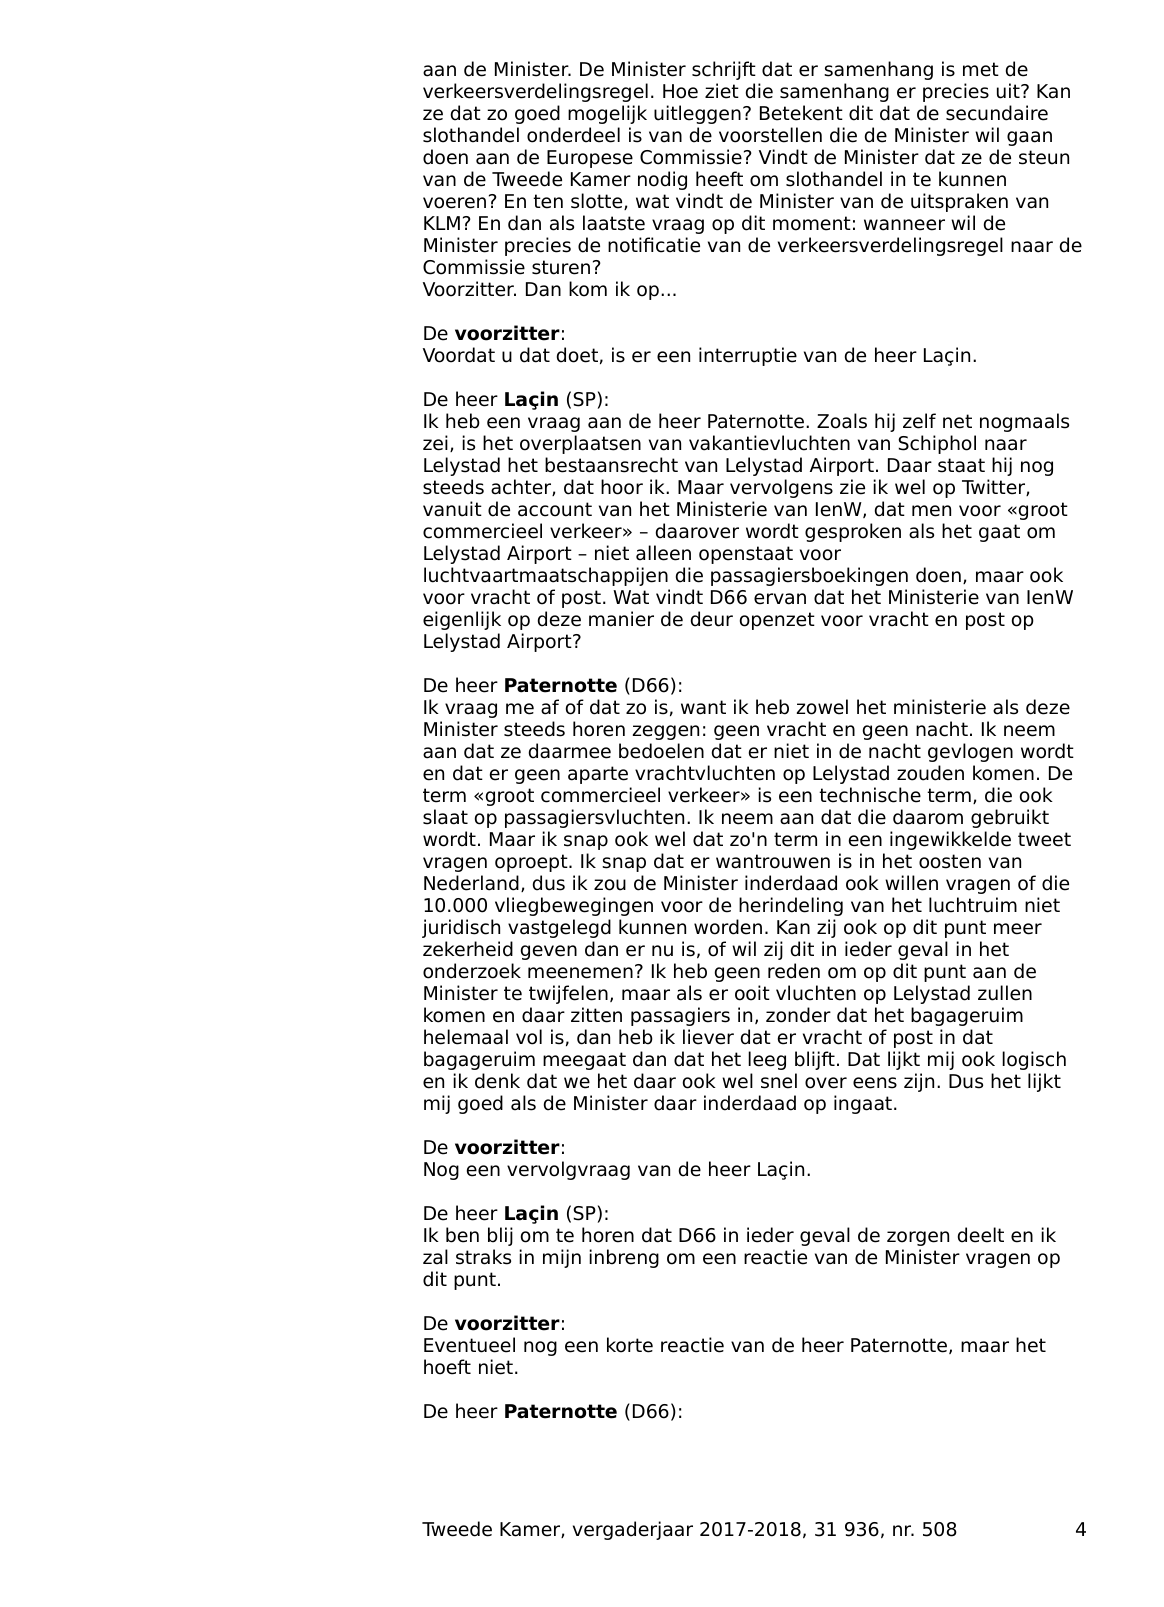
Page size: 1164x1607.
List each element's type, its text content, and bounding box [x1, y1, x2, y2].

text Voorzitter. Dan kom ik op... [422, 279, 1087, 301]
text Ik ben blij om te horen dat D66 in ieder geval de zorgen deelt en ik zal straks in mijn inbreng om een reactie van de Minister vragen op dit punt. [422, 1225, 1087, 1291]
text Ik vraag me af of dat zo is, want ik heb zowel het ministerie als deze Minister steeds horen zeggen: geen vracht en geen nacht. Ik neem aan dat ze daarmee bedoelen dat er niet in de nacht gevlogen wordt en dat er geen aparte vrachtvluchten op Lelystad zouden komen. De term «groot commercieel verkeer» is een technische term, die ook slaat op passagiersvluchten. Ik neem aan dat die daarom gebruikt wordt. Maar ik snap ook wel dat zo'n term in een ingewikkelde tweet vragen oproept. Ik snap dat er wantrouwen is in het oosten van Nederland, dus ik zou de Minister inderdaad ook willen vragen of die 10.000 vliegbewegingen voor de herindeling van het luchtruim niet juridisch vastgelegd kunnen worden. Kan zij ook op dit punt meer zekerheid geven dan er nu is, of wil zij dit in ieder geval in het onderzoek meenemen? Ik heb geen reden om op dit punt aan de Minister te twijfelen, maar als er ooit vluchten op Lelystad zullen komen en daar zitten passagiers in, zonder dat het bagageruim helemaal vol is, dan heb ik liever dat er vracht of post in dat bagageruim meegaat dan dat het leeg blijft. Dat lijkt mij ook logisch en ik denk dat we het daar ook wel snel over eens zijn. Dus het lijkt mij goed als de Minister daar inderdaad op ingaat. [422, 697, 1087, 1115]
text Voordat u dat doet, is er een interruptie van de heer Laçin. [422, 345, 1087, 367]
text De voorzitter: [422, 323, 1087, 345]
text De heer Paternotte (D66): [422, 1401, 1087, 1423]
text De voorzitter: [422, 1313, 1087, 1335]
text aan de Minister. De Minister schrijft dat er samenhang is met de verkeersverdelingsregel. Hoe ziet die samenhang er precies uit? Kan ze dat zo goed mogelijk uitleggen? Betekent dit dat de secundaire slothandel onderdeel is van de voorstellen die de Minister wil gaan doen aan de Europese Commissie? Vindt de Minister dat ze de steun van de Tweede Kamer nodig heeft om slothandel in te kunnen voeren? En ten slotte, wat vindt de Minister van de uitspraken van KLM? En dan als laatste vraag op dit moment: wanneer wil de Minister precies de notificatie van de verkeersverdelingsregel naar de Commissie sturen? [422, 59, 1087, 279]
text De heer Laçin (SP): [422, 1203, 1087, 1225]
text De heer Paternotte (D66): [422, 675, 1087, 697]
text Nog een vervolgvraag van de heer Laçin. [422, 1159, 1087, 1181]
text Ik heb een vraag aan de heer Paternotte. Zoals hij zelf net nogmaals zei, is het overplaatsen van vakantievluchten van Schiphol naar Lelystad het bestaansrecht van Lelystad Airport. Daar staat hij nog steeds achter, dat hoor ik. Maar vervolgens zie ik wel op Twitter, vanuit de account van het Ministerie van IenW, dat men voor «groot commercieel verkeer» – daarover wordt gesproken als het gaat om Lelystad Airport – niet alleen openstaat voor luchtvaartmaatschappijen die passagiersboekingen doen, maar ook voor vracht of post. Wat vindt D66 ervan dat het Ministerie van IenW eigenlijk op deze manier de deur openzet voor vracht en post op Lelystad Airport? [422, 411, 1087, 653]
text De voorzitter: [422, 1137, 1087, 1159]
text Eventueel nog een korte reactie van de heer Paternotte, maar het hoeft niet. [422, 1335, 1087, 1379]
text De heer Laçin (SP): [422, 389, 1087, 411]
